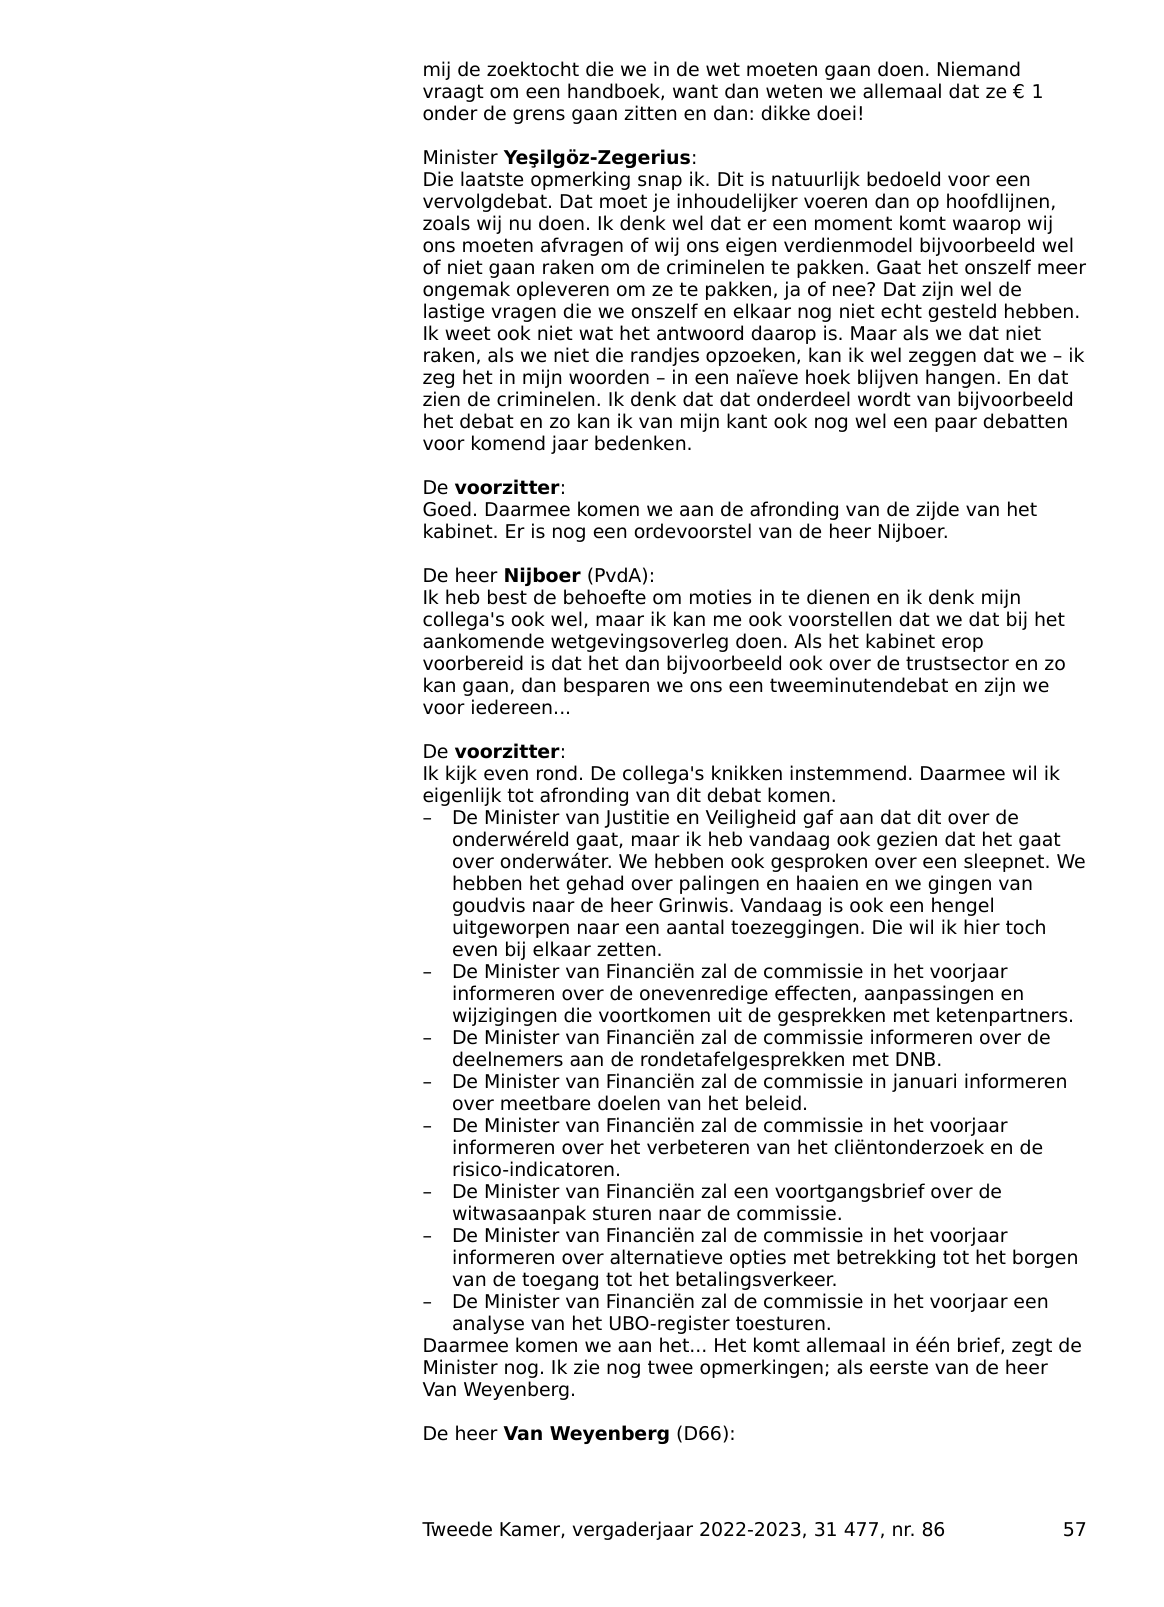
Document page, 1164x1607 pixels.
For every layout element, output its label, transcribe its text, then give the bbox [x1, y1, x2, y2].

text De voorzitter: [422, 477, 1087, 499]
text – De Minister van Financiën zal de commissie in het voorjaar informeren over de onevenredige effecten, aanpassingen en wijzigingen die voortkomen uit de gesprekken met ketenpartners. [422, 961, 1087, 1027]
text – De Minister van Justitie en Veiligheid gaf aan dat dit over de onderwéreld gaat, maar ik heb vandaag ook gezien dat het gaat over onderwáter. We hebben ook gesproken over een sleepnet. We hebben het gehad over palingen en haaien en we gingen van goudvis naar de heer Grinwis. Vandaag is ook een hengel uitgeworpen naar een aantal toezeggingen. Die wil ik hier toch even bij elkaar zetten. [422, 807, 1087, 961]
text – De Minister van Financiën zal een voortgangsbrief over de witwasaanpak sturen naar de commissie. [422, 1181, 1087, 1225]
text De voorzitter: [422, 741, 1087, 763]
text – De Minister van Financiën zal de commissie in januari informeren over meetbare doelen van het beleid. [422, 1071, 1087, 1115]
text Daarmee komen we aan het... Het komt allemaal in één brief, zegt de Minister nog. Ik zie nog twee opmerkingen; als eerste van de heer Van Weyenberg. [422, 1335, 1087, 1401]
text mij de zoektocht die we in de wet moeten gaan doen. Niemand vraagt om een handboek, want dan weten we allemaal dat ze € 1 onder de grens gaan zitten en dan: dikke doei! [422, 59, 1087, 125]
text – De Minister van Financiën zal de commissie in het voorjaar informeren over alternatieve opties met betrekking tot het borgen van de toegang tot het betalingsverkeer. [422, 1225, 1087, 1291]
text Minister Yeşilgöz-Zegerius: [422, 147, 1087, 169]
text – De Minister van Financiën zal de commissie in het voorjaar een analyse van het UBO-register toesturen. [422, 1291, 1087, 1335]
text Die laatste opmerking snap ik. Dit is natuurlijk bedoeld voor een vervolgdebat. Dat moet je inhoudelijker voeren dan op hoofdlijnen, zoals wij nu doen. Ik denk wel dat er een moment komt waarop wij ons moeten afvragen of wij ons eigen verdienmodel bijvoorbeeld wel of niet gaan raken om de criminelen te pakken. Gaat het onszelf meer ongemak opleveren om ze te pakken, ja of nee? Dat zijn wel de lastige vragen die we onszelf en elkaar nog niet echt gesteld hebben. Ik weet ook niet wat het antwoord daarop is. Maar als we dat niet raken, als we niet die randjes opzoeken, kan ik wel zeggen dat we – ik zeg het in mijn woorden – in een naïeve hoek blijven hangen. En dat zien de criminelen. Ik denk dat dat onderdeel wordt van bijvoorbeeld het debat en zo kan ik van mijn kant ook nog wel een paar debatten voor komend jaar bedenken. [422, 169, 1087, 455]
text Goed. Daarmee komen we aan de afronding van de zijde van het kabinet. Er is nog een ordevoorstel van de heer Nijboer. [422, 499, 1087, 543]
text – De Minister van Financiën zal de commissie informeren over de deelnemers aan de rondetafelgesprekken met DNB. [422, 1027, 1087, 1071]
text De heer Van Weyenberg (D66): [422, 1423, 1087, 1445]
text Ik kijk even rond. De collega's knikken instemmend. Daarmee wil ik eigenlijk tot afronding van dit debat komen. [422, 763, 1087, 807]
text Ik heb best de behoefte om moties in te dienen en ik denk mijn collega's ook wel, maar ik kan me ook voorstellen dat we dat bij het aankomende wetgevingsoverleg doen. Als het kabinet erop voorbereid is dat het dan bijvoorbeeld ook over de trustsector en zo kan gaan, dan besparen we ons een tweeminutendebat en zijn we voor iedereen... [422, 587, 1087, 719]
text De heer Nijboer (PvdA): [422, 565, 1087, 587]
text – De Minister van Financiën zal de commissie in het voorjaar informeren over het verbeteren van het cliëntonderzoek en de risico-indicatoren. [422, 1115, 1087, 1181]
